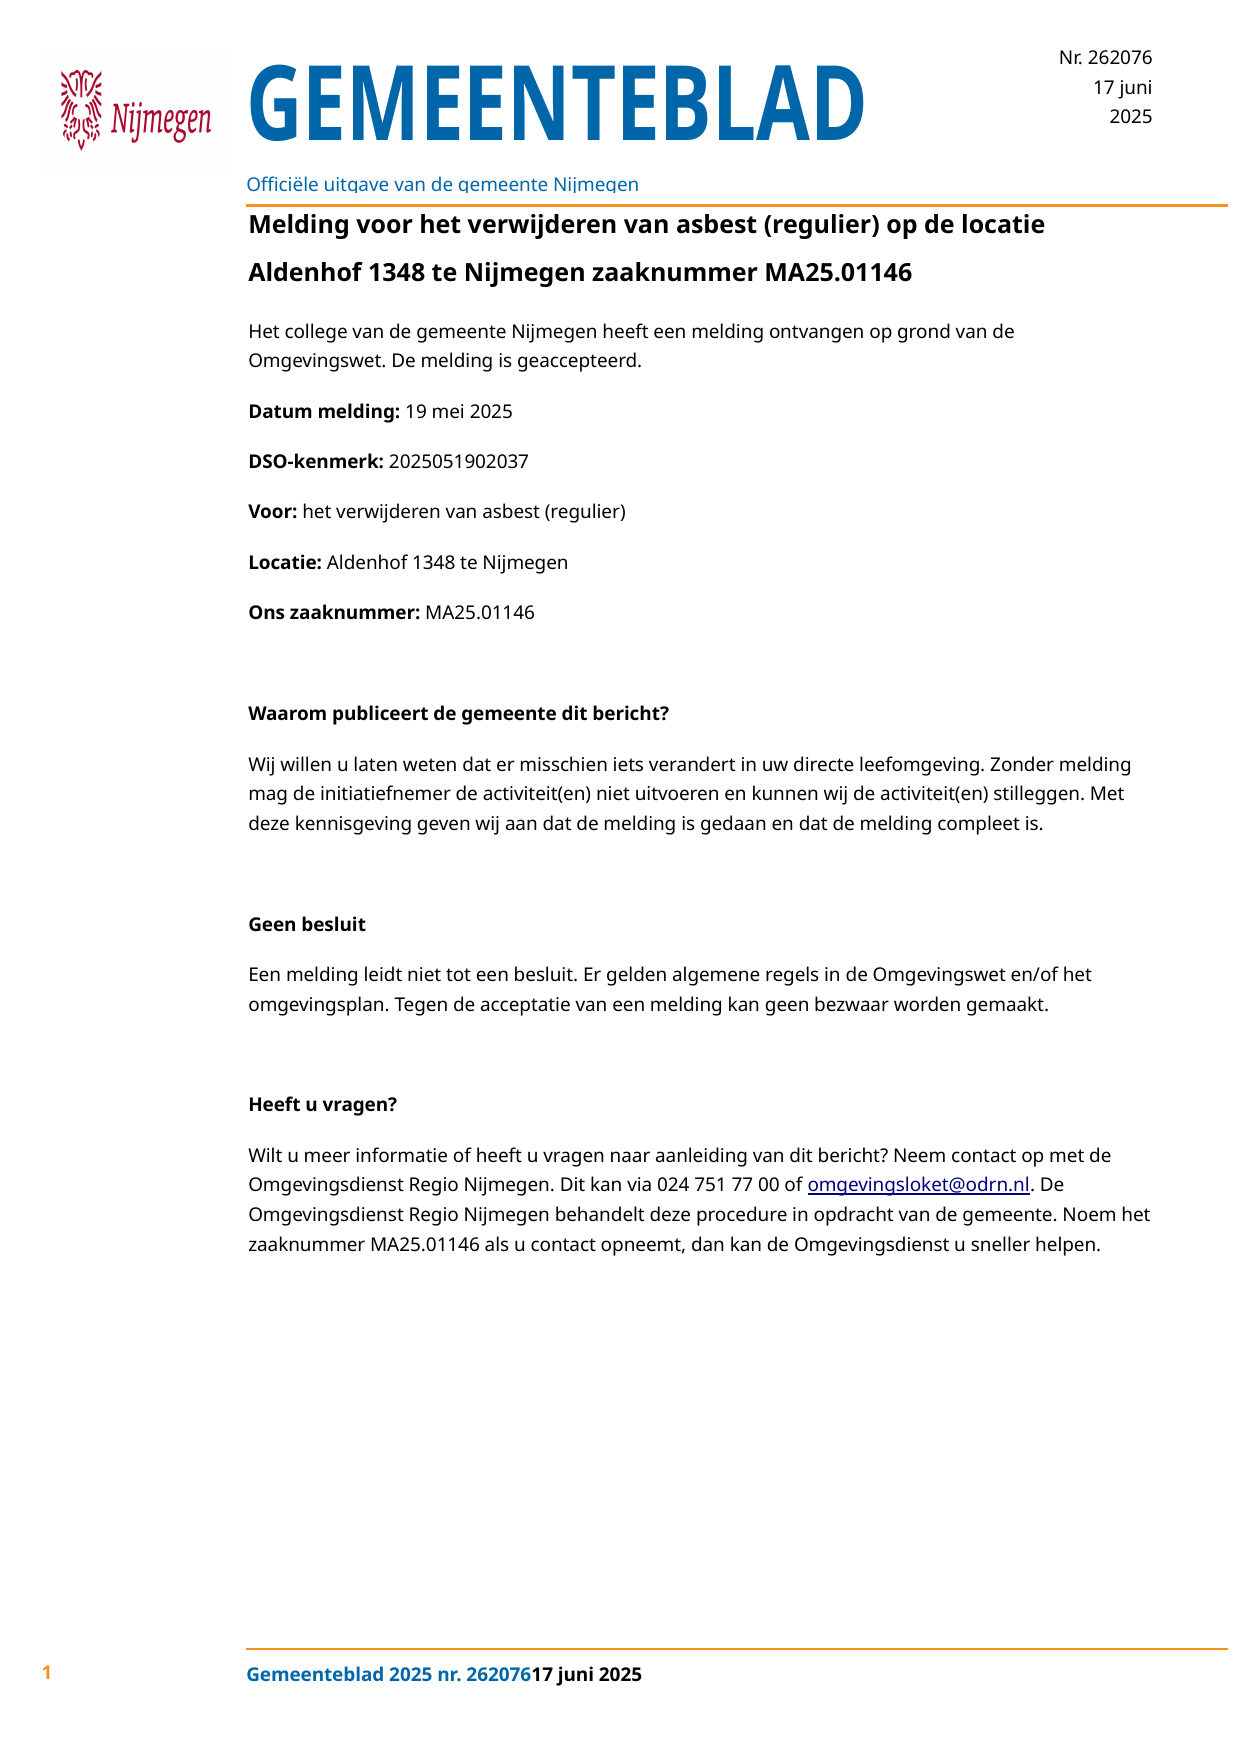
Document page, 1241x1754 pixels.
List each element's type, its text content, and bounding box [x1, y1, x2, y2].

text Waarom publiceert de gemeente dit bericht? [248, 700, 1152, 726]
text Wilt u meer informatie of heeft u vragen naar aanleiding van dit bericht? Neem contact op met de Omgevingsdienst Regio Nijmegen. Dit kan via 024 751 77 00 of omgevingsloket@odrn.nl. De Omgevingsdienst Regio Nijmegen behandelt deze procedure in opdracht van de gemeente. Noem het zaaknummer MA25.01146 als u contact opneemt, dan kan de Omgevingsdienst u sneller helpen. [248, 1142, 1152, 1257]
text Het college van de gemeente Nijmegen heeft een melding ontvangen op grond van de Omgevingswet. De melding is geaccepteerd. [248, 318, 1152, 373]
text Voor: het verwijderen van asbest (regulier) [248, 499, 1152, 524]
text Locatie: Aldenhof 1348 te Nijmegen [248, 549, 1152, 575]
text Melding voor het verwijderen van asbest (regulier) op de locatie Aldenhof 1348 te Nijmegen zaaknummer MA25.01146 [248, 207, 1152, 288]
text DSO-kenmerk: 2025051902037 [248, 448, 1152, 474]
text Wij willen u laten weten dat er misschien iets verandert in uw directe leefomgeving. Zonder melding mag de initiatiefnemer de activiteit(en) niet uitvoeren en kunnen wij de activiteit(en) stilleggen. Met deze kennisgeving geven wij aan dat de melding is gedaan en dat de melding compleet is. [248, 751, 1152, 836]
text Een melding leidt niet tot een besluit. Er gelden algemene regels in de Omgevingswet en/of het omgevingsplan. Tegen de acceptatie van een melding kan geen bezwaar worden gemaakt. [248, 961, 1152, 1017]
picture [41, 47, 231, 172]
text Heeft u vragen? [248, 1092, 1152, 1117]
text Datum melding: 19 mei 2025 [248, 398, 1152, 424]
text Geen besluit [248, 911, 1152, 937]
text Ons zaaknummer: MA25.01146 [248, 599, 1152, 625]
